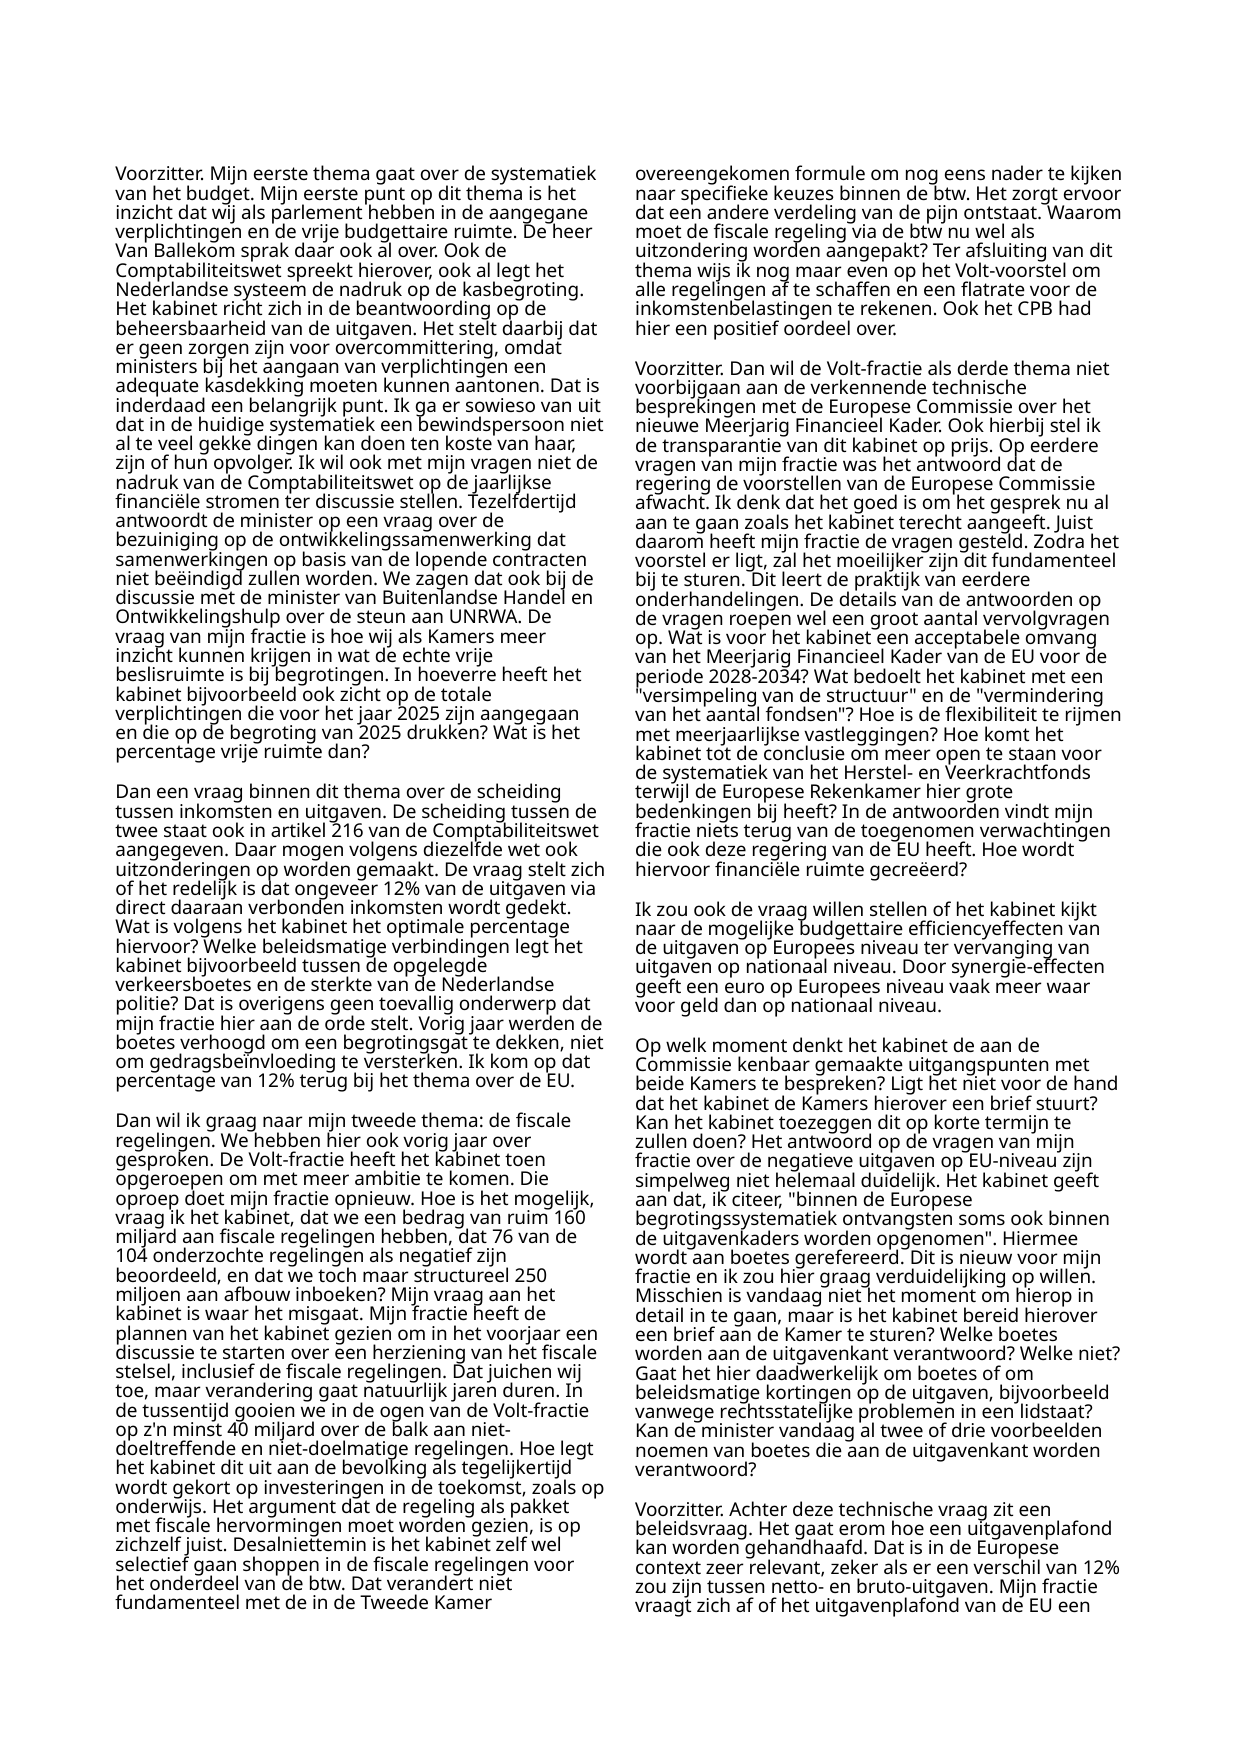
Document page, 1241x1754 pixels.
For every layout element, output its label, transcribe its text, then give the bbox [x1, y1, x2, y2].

text Ik zou ook de vraag willen stellen of het kabinet kijkt naar de mogelijke budgettaire efficiencyeffecten van de uitgaven op Europees niveau ter vervanging van uitgaven op nationaal niveau. Door synergie-effecten geeft een euro op Europees niveau vaak meer waar voor geld dan op nationaal niveau. [635, 901, 1125, 1016]
text Voorzitter. Mijn eerste thema gaat over de systematiek van het budget. Mijn eerste punt op dit thema is het inzicht dat wij als parlement hebben in de aangegane verplichtingen en de vrije budgettaire ruimte. De heer Van Ballekom sprak daar ook al over. Ook de Comptabiliteitswet spreekt hierover, ook al legt het Nederlandse systeem de nadruk op de kasbegroting. Het kabinet richt zich in de beantwoording op de beheersbaarheid van de uitgaven. Het stelt daarbij dat er geen zorgen zijn voor overcommittering, omdat ministers bij het aangaan van verplichtingen een adequate kasdekking moeten kunnen aantonen. Dat is inderdaad een belangrijk punt. Ik ga er sowieso van uit dat in de huidige systematiek een bewindspersoon niet al te veel gekke dingen kan doen ten koste van haar, zijn of hun opvolger. Ik wil ook met mijn vragen niet de nadruk van de Comptabiliteitswet op de jaarlijkse financiële stromen ter discussie stellen. Tezelfdertijd antwoordt de minister op een vraag over de bezuiniging op de ontwikkelingssamenwerking dat samenwerkingen op basis van de lopende contracten niet beëindigd zullen worden. We zagen dat ook bij de discussie met de minister van Buitenlandse Handel en Ontwikkelingshulp over de steun aan UNRWA. De vraag van mijn fractie is hoe wij als Kamers meer inzicht kunnen krijgen in wat de echte vrije beslisruimte is bij begrotingen. In hoeverre heeft het kabinet bijvoorbeeld ook zicht op de totale verplichtingen die voor het jaar 2025 zijn aangegaan en die op de begroting van 2025 drukken? Wat is het percentage vrije ruimte dan? [115, 165, 605, 763]
text overeengekomen formule om nog eens nader te kijken naar specifieke keuzes binnen de btw. Het zorgt ervoor dat een andere verdeling van de pijn ontstaat. Waarom moet de fiscale regeling via de btw nu wel als uitzondering worden aangepakt? Ter afsluiting van dit thema wijs ik nog maar even op het Volt-voorstel om alle regelingen af te schaffen en een flatrate voor de inkomstenbelastingen te rekenen. Ook het CPB had hier een positief oordeel over. [635, 165, 1125, 339]
text Dan wil ik graag naar mijn tweede thema: de fiscale regelingen. We hebben hier ook vorig jaar over gesproken. De Volt-fractie heeft het kabinet toen opgeroepen om met meer ambitie te komen. Die oproep doet mijn fractie opnieuw. Hoe is het mogelijk, vraag ik het kabinet, dat we een bedrag van ruim 160 miljard aan fiscale regelingen hebben, dat 76 van de 104 onderzochte regelingen als negatief zijn beoordeeld, en dat we toch maar structureel 250 miljoen aan afbouw inboeken? Mijn vraag aan het kabinet is waar het misgaat. Mijn fractie heeft de plannen van het kabinet gezien om in het voorjaar een discussie te starten over een herziening van het fiscale stelsel, inclusief de fiscale regelingen. Dat juichen wij toe, maar verandering gaat natuurlijk jaren duren. In de tussentijd gooien we in de ogen van de Volt-fractie op z'n minst 40 miljard over de balk aan niet-doeltreffende en niet-doelmatige regelingen. Hoe legt het kabinet dit uit aan de bevolking als tegelijkertijd wordt gekort op investeringen in de toekomst, zoals op onderwijs. Het argument dat de regeling als pakket met fiscale hervormingen moet worden gezien, is op zichzelf juist. Desalniettemin is het kabinet zelf wel selectief gaan shoppen in de fiscale regelingen voor het onderdeel van de btw. Dat verandert niet fundamenteel met de in de Tweede Kamer [115, 1112, 605, 1613]
text Voorzitter. Dan wil de Volt-fractie als derde thema niet voorbijgaan aan de verkennende technische besprekingen met de Europese Commissie over het nieuwe Meerjarig Financieel Kader. Ook hierbij stel ik de transparantie van dit kabinet op prijs. Op eerdere vragen van mijn fractie was het antwoord dat de regering de voorstellen van de Europese Commissie afwacht. Ik denk dat het goed is om het gesprek nu al aan te gaan zoals het kabinet terecht aangeeft. Juist daarom heeft mijn fractie de vragen gesteld. Zodra het voorstel er ligt, zal het moeilijker zijn dit fundamenteel bij te sturen. Dit leert de praktijk van eerdere onderhandelingen. De details van de antwoorden op de vragen roepen wel een groot aantal vervolgvragen op. Wat is voor het kabinet een acceptabele omvang van het Meerjarig Financieel Kader van de EU voor de periode 2028-2034? Wat bedoelt het kabinet met een "versimpeling van de structuur" en de "vermindering van het aantal fondsen"? Hoe is de flexibiliteit te rijmen met meerjaarlijkse vastleggingen? Hoe komt het kabinet tot de conclusie om meer open te staan voor de systematiek van het Herstel- en Veerkrachtfonds terwijl de Europese Rekenkamer hier grote bedenkingen bij heeft? In de antwoorden vindt mijn fractie niets terug van de toegenomen verwachtingen die ook deze regering van de EU heeft. Hoe wordt hiervoor financiële ruimte gecreëerd? [635, 359, 1125, 880]
text Op welk moment denkt het kabinet de aan de Commissie kenbaar gemaakte uitgangspunten met beide Kamers te bespreken? Ligt het niet voor de hand dat het kabinet de Kamers hierover een brief stuurt? Kan het kabinet toezeggen dit op korte termijn te zullen doen? Het antwoord op de vragen van mijn fractie over de negatieve uitgaven op EU-niveau zijn simpelweg niet helemaal duidelijk. Het kabinet geeft aan dat, ik citeer, "binnen de Europese begrotingssystematiek ontvangsten soms ook binnen de uitgavenkaders worden opgenomen". Hiermee wordt aan boetes gerefereerd. Dit is nieuw voor mijn fractie en ik zou hier graag verduidelijking op willen. Misschien is vandaag niet het moment om hierop in detail in te gaan, maar is het kabinet bereid hierover een brief aan de Kamer te sturen? Welke boetes worden aan de uitgavenkant verantwoord? Welke niet? Gaat het hier daadwerkelijk om boetes of om beleidsmatige kortingen op de uitgaven, bijvoorbeeld vanwege rechtsstatelijke problemen in een lidstaat? Kan de minister vandaag al twee of drie voorbeelden noemen van boetes die aan de uitgavenkant worden verantwoord? [635, 1037, 1125, 1480]
text Voorzitter. Achter deze technische vraag zit een beleidsvraag. Het gaat erom hoe een uitgavenplafond kan worden gehandhaafd. Dat is in de Europese context zeer relevant, zeker als er een verschil van 12% zou zijn tussen netto- en bruto-uitgaven. Mijn fractie vraagt zich af of het uitgavenplafond van de EU een [635, 1501, 1125, 1616]
text Dan een vraag binnen dit thema over de scheiding tussen inkomsten en uitgaven. De scheiding tussen de twee staat ook in artikel 216 van de Comptabiliteitswet aangegeven. Daar mogen volgens diezelfde wet ook uitzonderingen op worden gemaakt. De vraag stelt zich of het redelijk is dat ongeveer 12% van de uitgaven via direct daaraan verbonden inkomsten wordt gedekt. Wat is volgens het kabinet het optimale percentage hiervoor? Welke beleidsmatige verbindingen legt het kabinet bijvoorbeeld tussen de opgelegde verkeersboetes en de sterkte van de Nederlandse politie? Dat is overigens geen toevallig onderwerp dat mijn fractie hier aan de orde stelt. Vorig jaar werden de boetes verhoogd om een begrotingsgat te dekken, niet om gedragsbeïnvloeding te versterken. Ik kom op dat percentage van 12% terug bij het thema over de EU. [115, 783, 605, 1092]
